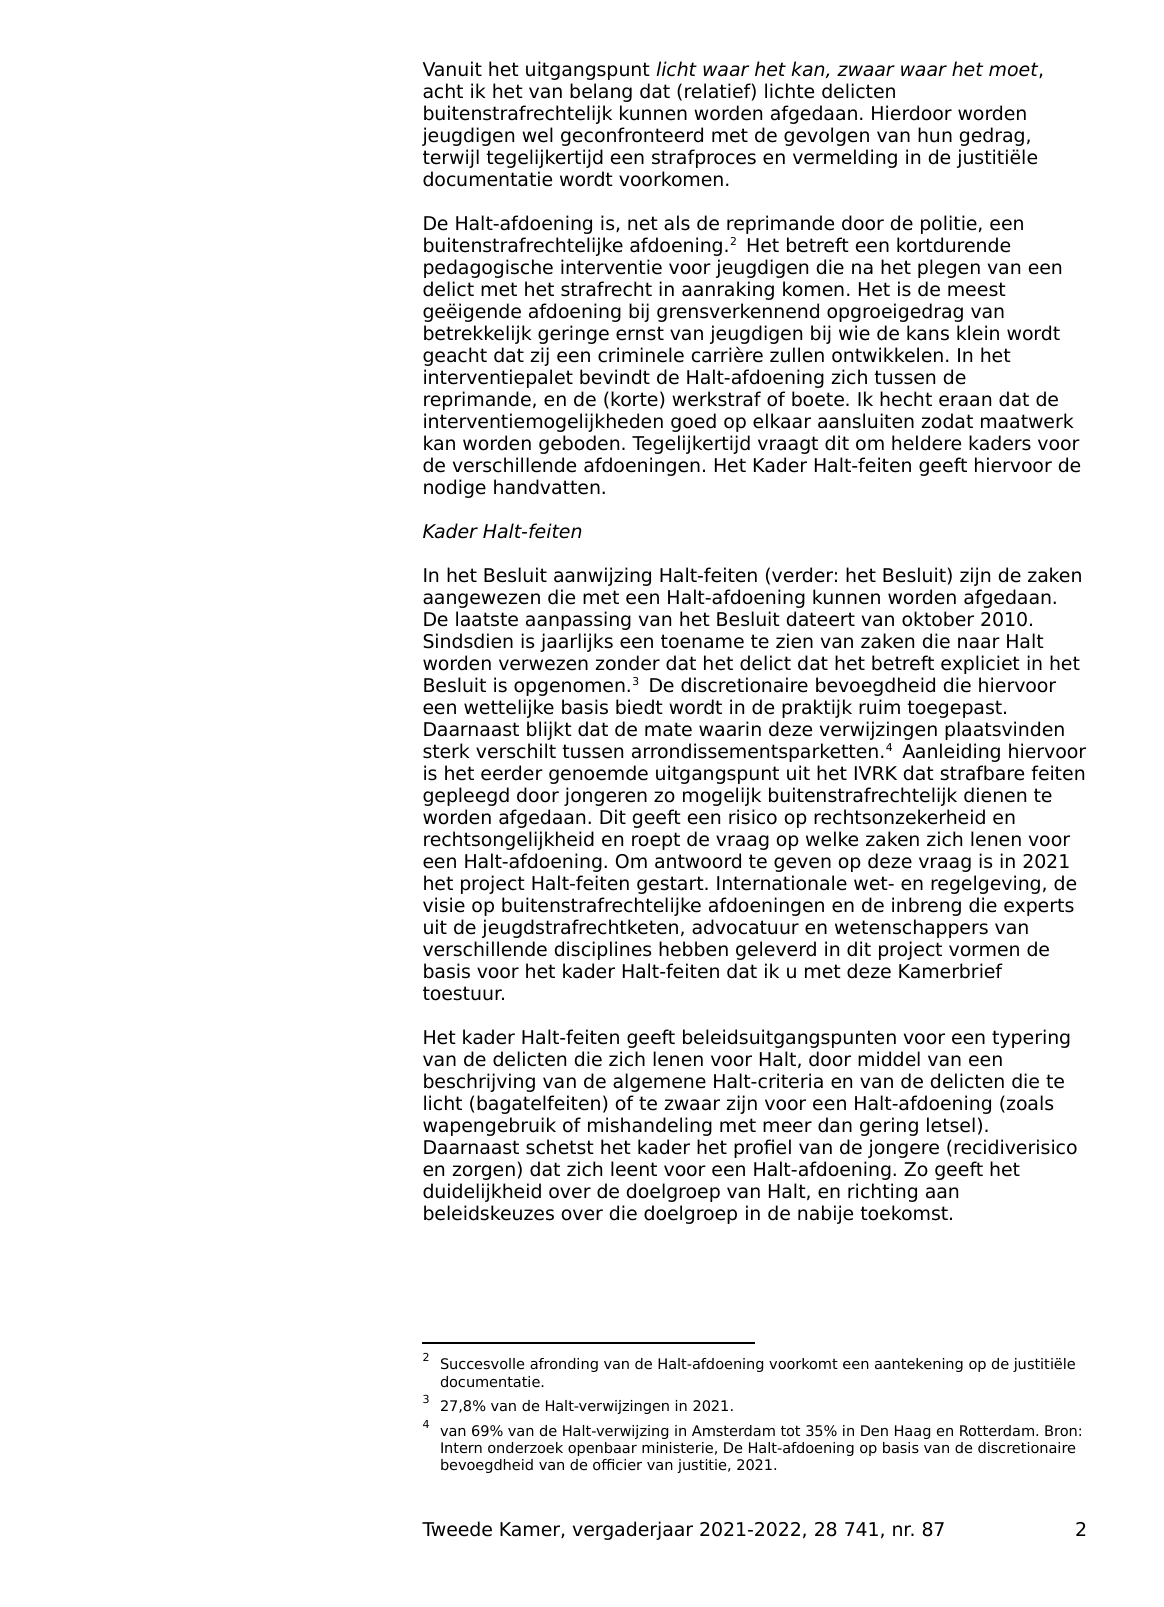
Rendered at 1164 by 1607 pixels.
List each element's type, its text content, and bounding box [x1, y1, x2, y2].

text Het kader Halt-feiten geeft beleidsuitgangspunten voor een typering van de delicten die zich lenen voor Halt, door middel van een beschrijving van de algemene Halt-criteria en van de delicten die te licht (bagatelfeiten) of te zwaar zijn voor een Halt-afdoening (zoals wapengebruik of mishandeling met meer dan gering letsel). Daarnaast schetst het kader het profiel van de jongere (recidiverisico en zorgen) dat zich leent voor een Halt-afdoening. Zo geeft het duidelijkheid over de doelgroep van Halt, en richting aan beleidskeuzes over die doelgroep in de nabije toekomst. [422, 1027, 1087, 1225]
text In het Besluit aanwijzing Halt-feiten (verder: het Besluit) zijn de zaken aangewezen die met een Halt-afdoening kunnen worden afgedaan. De laatste aanpassing van het Besluit dateert van oktober 2010. Sindsdien is jaarlijks een toename te zien van zaken die naar Halt worden verwezen zonder dat het delict dat het betreft expliciet in het Besluit is opgenomen. De discretionaire bevoegdheid die hiervoor een wettelijke basis biedt wordt in de praktijk ruim toegepast. Daarnaast blijkt dat de mate waarin deze verwijzingen plaatsvinden sterk verschilt tussen arrondissementsparketten. Aanleiding hiervoor is het eerder genoemde uitgangspunt uit het IVRK dat strafbare feiten gepleegd door jongeren zo mogelijk buitenstrafrechtelijk dienen te worden afgedaan. Dit geeft een risico op rechtsonzekerheid en rechtsongelijkheid en roept de vraag op welke zaken zich lenen voor een Halt-afdoening. Om antwoord te geven op deze vraag is in 2021 het project Halt-feiten gestart. Internationale wet- en regelgeving, de visie op buitenstrafrechtelijke afdoeningen en de inbreng die experts uit de jeugdstrafrechtketen, advocatuur en wetenschappers van verschillende disciplines hebben geleverd in dit project vormen de basis voor het kader Halt-feiten dat ik u met deze Kamerbrief toestuur. [422, 565, 1087, 1005]
text van 69% van de Halt-verwijzing in Amsterdam tot 35% in Den Haag en Rotterdam. Bron: Intern onderzoek openbaar ministerie, De Halt-afdoening op basis van de discretionaire bevoegdheid van de officier van justitie, 2021. [422, 1418, 1087, 1474]
subtitle Kader Halt-feiten [422, 521, 1087, 543]
text 27,8% van de Halt-verwijzingen in 2021. [422, 1393, 1087, 1416]
text Succesvolle afronding van de Halt-afdoening voorkomt een aantekening op de justitiële documentatie. [422, 1352, 1087, 1391]
text De Halt-afdoening is, net als de reprimande door de politie, een buitenstrafrechtelijke afdoening. Het betreft een kortdurende pedagogische interventie voor jeugdigen die na het plegen van een delict met het strafrecht in aanraking komen. Het is de meest geëigende afdoening bij grensverkennend opgroeigedrag van betrekkelijk geringe ernst van jeugdigen bij wie de kans klein wordt geacht dat zij een criminele carrière zullen ontwikkelen. In het interventiepalet bevindt de Halt-afdoening zich tussen de reprimande, en de (korte) werkstraf of boete. Ik hecht eraan dat de interventiemogelijkheden goed op elkaar aansluiten zodat maatwerk kan worden geboden. Tegelijkertijd vraagt dit om heldere kaders voor de verschillende afdoeningen. Het Kader Halt-feiten geeft hiervoor de nodige handvatten. [422, 213, 1087, 499]
text Vanuit het uitgangspunt licht waar het kan, zwaar waar het moet, acht ik het van belang dat (relatief) lichte delicten buitenstrafrechtelijk kunnen worden afgedaan. Hierdoor worden jeugdigen wel geconfronteerd met de gevolgen van hun gedrag, terwijl tegelijkertijd een strafproces en vermelding in de justitiële documentatie wordt voorkomen. [422, 59, 1087, 191]
